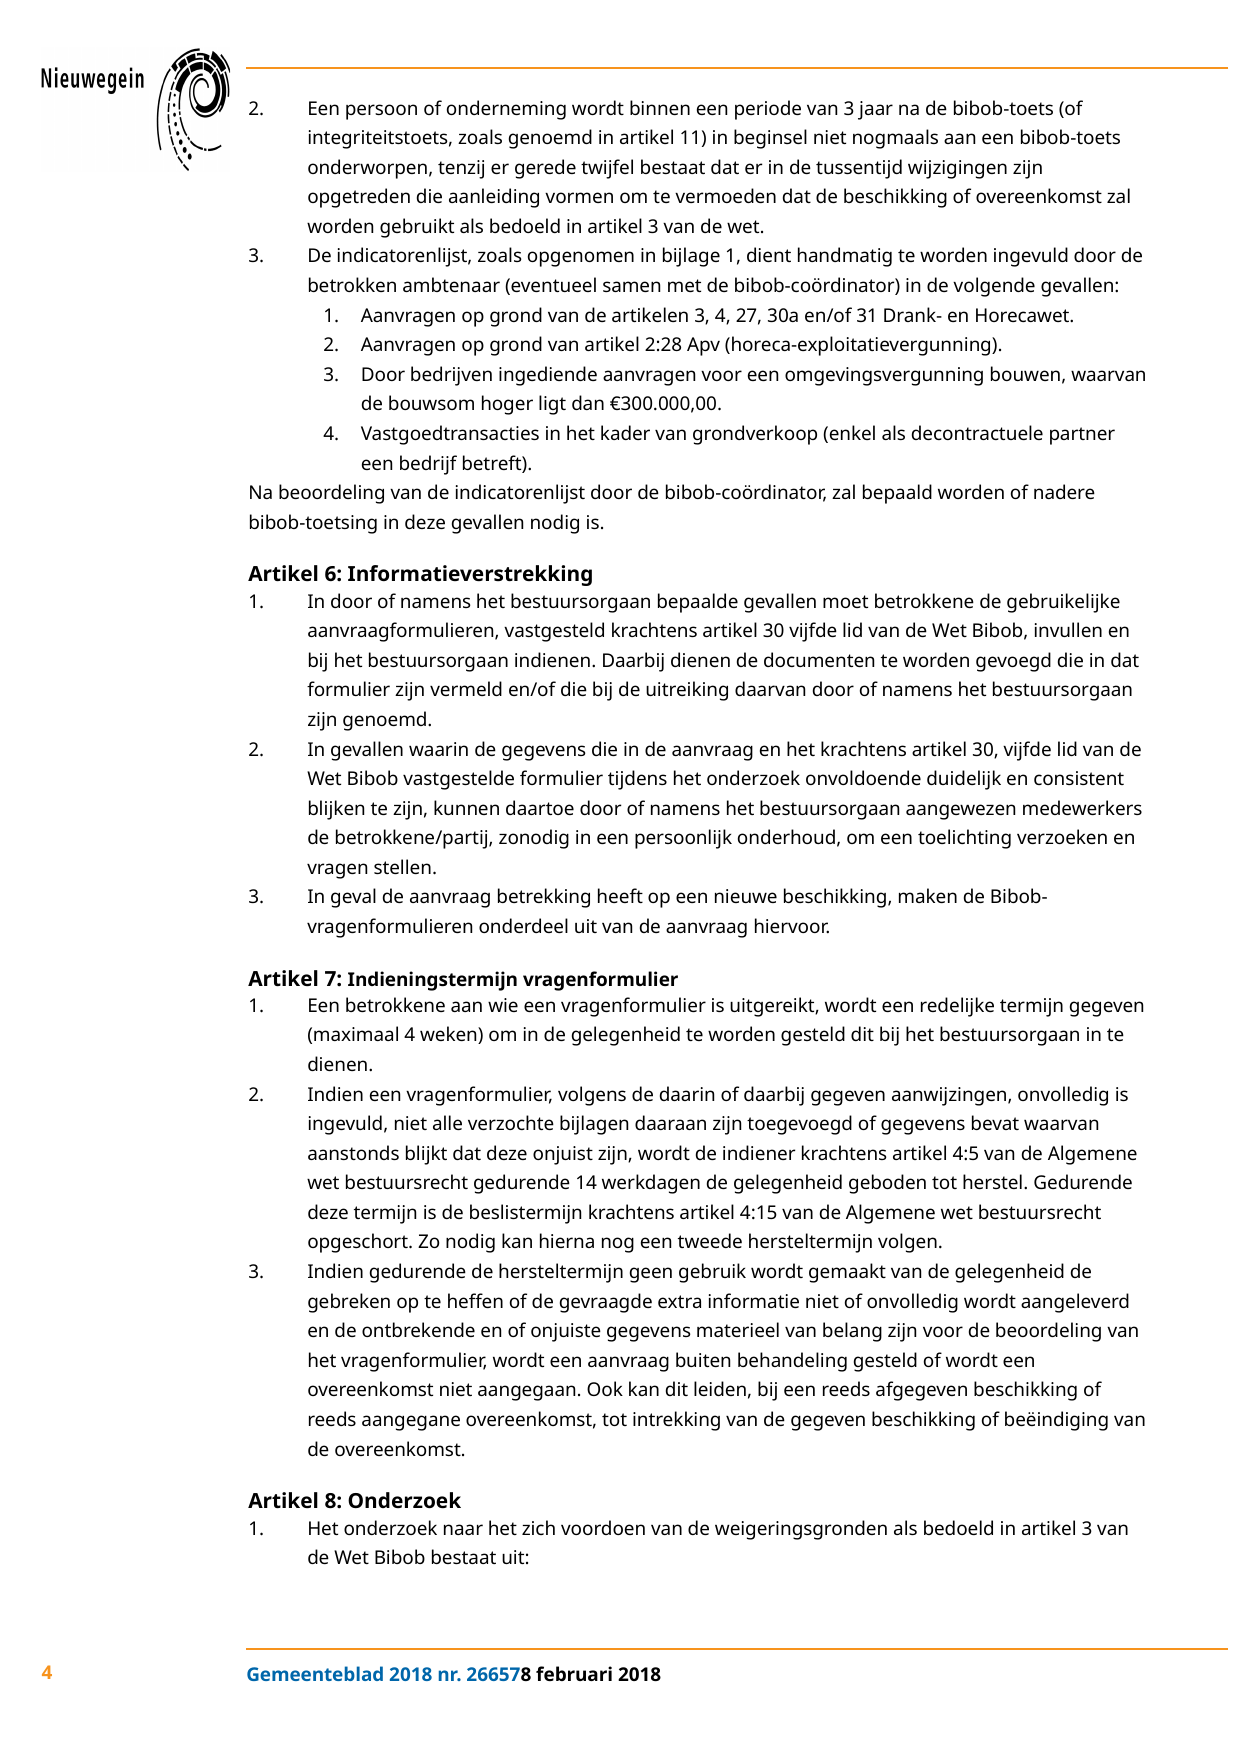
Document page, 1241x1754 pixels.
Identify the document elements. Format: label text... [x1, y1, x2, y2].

list Vastgoedtransacties in het kader van grondverkoop (enkel als decontractuele partner een bedrijf betreft). [323, 420, 1152, 476]
picture [41, 47, 231, 172]
list Door bedrijven ingediende aanvragen voor een omgevingsvergunning bouwen, waarvan de bouwsom hoger ligt dan €300.000,00. [323, 361, 1152, 416]
list Het onderzoek naar het zich voordoen van de weigeringsgronden als bedoeld in artikel 3 van de Wet Bibob bestaat uit: [248, 1515, 1152, 1570]
list De indicatorenlijst, zoals opgenomen in bijlage 1, dient handmatig te worden ingevuld door de betrokken ambtenaar (eventueel samen met de bibob-coördinator) in de volgende gevallen: [248, 243, 1152, 298]
list Aanvragen op grond van de artikelen 3, 4, 27, 30a en/of 31 Drank- en Horecawet. [323, 302, 1152, 328]
text Artikel 7: Indieningstermijn vragenformulier [248, 964, 1152, 992]
list Indien een vragenformulier, volgens de daarin of daarbij gegeven aanwijzingen, onvolledig is ingevuld, niet alle verzochte bijlagen daaraan zijn toegevoegd of gegevens bevat waarvan aanstonds blijkt dat deze onjuist zijn, wordt de indiener krachtens artikel 4:5 van de Algemene wet bestuursrecht gedurende 14 werkdagen de gelegenheid geboden tot herstel. Gedurende deze termijn is de beslistermijn krachtens artikel 4:15 van de Algemene wet bestuursrecht opgeschort. Zo nodig kan hierna nog een tweede hersteltermijn volgen. [248, 1081, 1152, 1254]
text Artikel 6: Informatieverstrekking [248, 559, 1152, 588]
list Een betrokkene aan wie een vragenformulier is uitgereikt, wordt een redelijke termijn gegeven (maximaal 4 weken) om in de gelegenheid te worden gesteld dit bij het bestuursorgaan in te dienen. [248, 992, 1152, 1077]
text Artikel 8: Onderzoek [248, 1486, 1152, 1515]
list In door of namens het bestuursorgaan bepaalde gevallen moet betrokkene de gebruikelijke aanvraagformulieren, vastgesteld krachtens artikel 30 vijfde lid van de Wet Bibob, invullen en bij het bestuursorgaan indienen. Daarbij dienen de documenten te worden gevoegd die in dat formulier zijn vermeld en/of die bij de uitreiking daarvan door of namens het bestuursorgaan zijn genoemd. [248, 588, 1152, 732]
list In geval de aanvraag betrekking heeft op een nieuwe beschikking, maken de Bibob- vragenformulieren onderdeel uit van de aanvraag hiervoor. [248, 884, 1152, 939]
list Indien gedurende de hersteltermijn geen gebruik wordt gemaakt van de gelegenheid de gebreken op te heffen of de gevraagde extra informatie niet of onvolledig wordt aangeleverd en de ontbrekende en of onjuiste gegevens materieel van belang zijn voor de beoordeling van het vragenformulier, wordt een aanvraag buiten behandeling gesteld of wordt een overeenkomst niet aangegaan. Ook kan dit leiden, bij een reeds afgegeven beschikking of reeds aangegane overeenkomst, tot intrekking van de gegeven beschikking of beëindiging van de overeenkomst. [248, 1258, 1152, 1462]
list Een persoon of onderneming wordt binnen een periode van 3 jaar na de bibob-toets (of integriteitstoets, zoals genoemd in artikel 11) in beginsel niet nogmaals aan een bibob-toets onderworpen, tenzij er gerede twijfel bestaat dat er in de tussentijd wijzigingen zijn opgetreden die aanleiding vormen om te vermoeden dat de beschikking of overeenkomst zal worden gebruikt als bedoeld in artikel 3 van de wet. [248, 95, 1152, 239]
list Aanvragen op grond van artikel 2:28 Apv (horeca-exploitatievergunning). [323, 331, 1152, 357]
text Na beoordeling van de indicatorenlijst door de bibob-coördinator, zal bepaald worden of nadere bibob-toetsing in deze gevallen nodig is. [248, 479, 1152, 535]
list In gevallen waarin de gegevens die in de aanvraag en het krachtens artikel 30, vijfde lid van de Wet Bibob vastgestelde formulier tijdens het onderzoek onvoldoende duidelijk en consistent blijken te zijn, kunnen daartoe door of namens het bestuursorgaan aangewezen medewerkers de betrokkene/partij, zonodig in een persoonlijk onderhoud, om een toelichting verzoeken en vragen stellen. [248, 736, 1152, 880]
